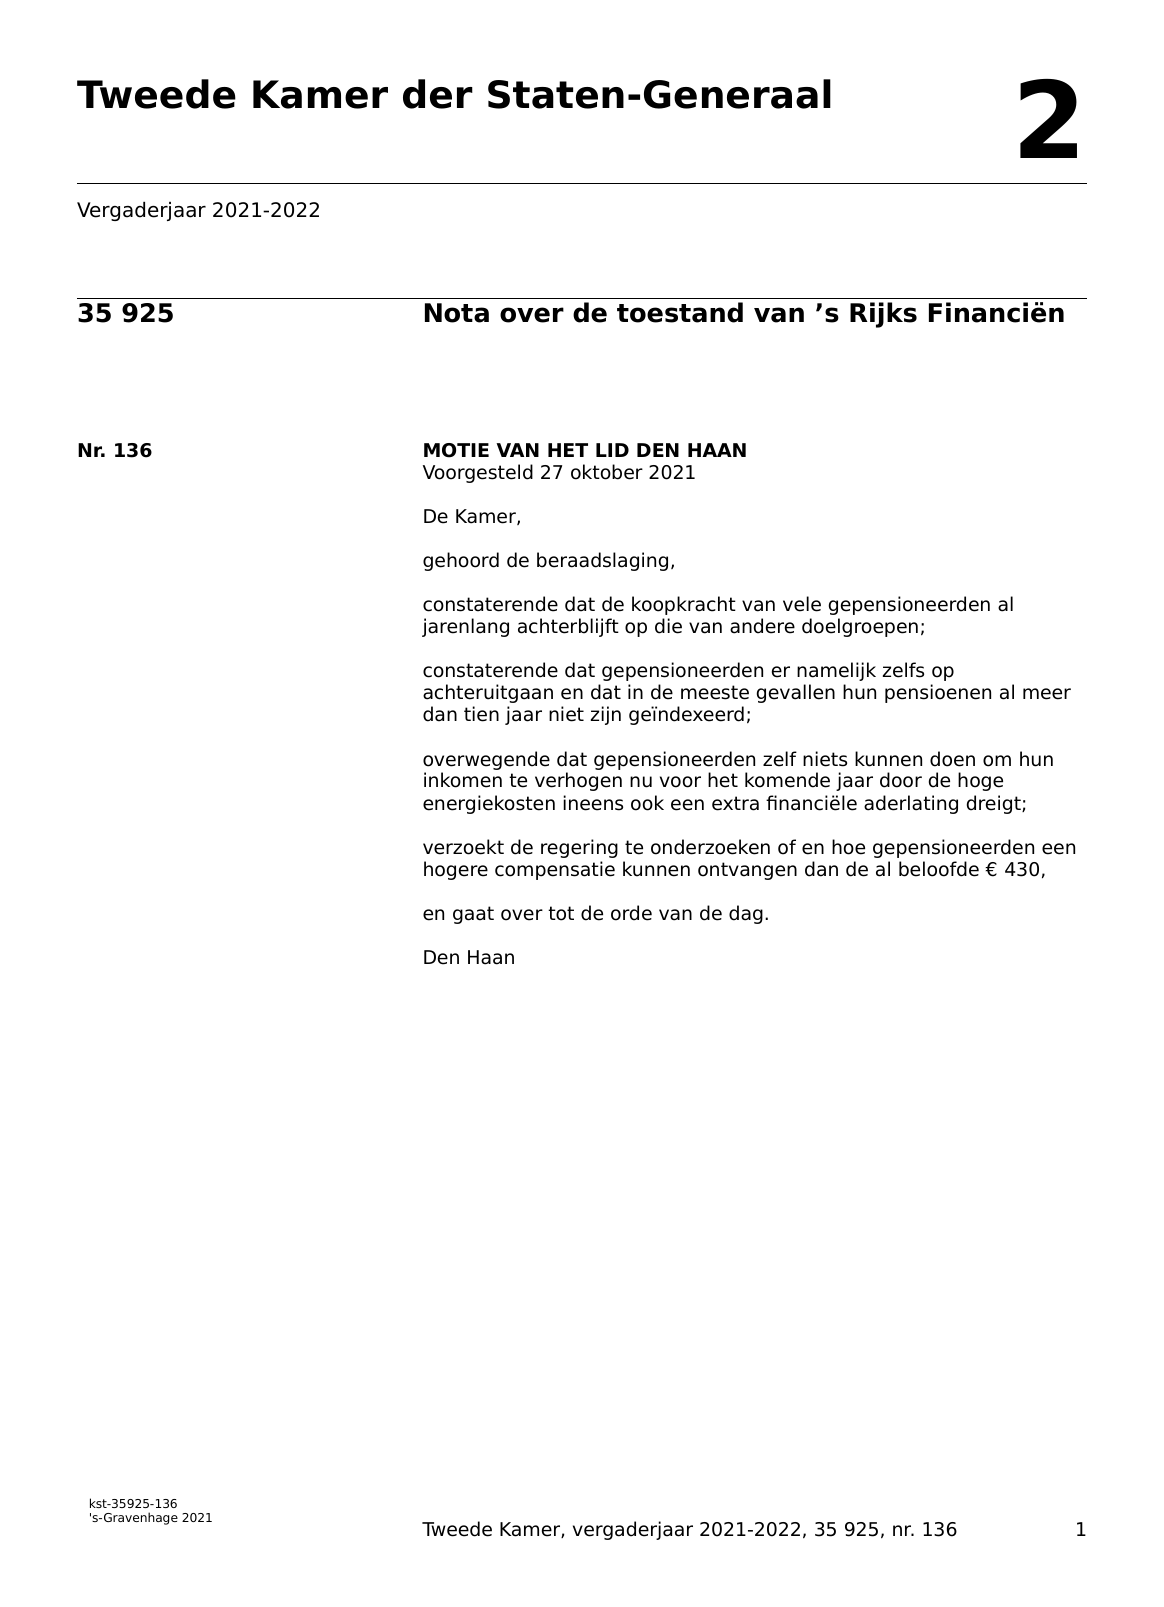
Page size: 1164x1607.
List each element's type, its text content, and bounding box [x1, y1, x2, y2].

table_header 2 [886, 59, 1087, 183]
text verzoekt de regering te onderzoeken of en hoe gepensioneerden een hogere compensatie kunnen ontvangen dan de al beloofde € 430, [422, 837, 1087, 881]
text De Kamer, [422, 506, 1087, 528]
subtitle 35 925 Nota over de toestand van ’s Rijks Financiën [77, 299, 1087, 329]
text constaterende dat de koopkracht van vele gepensioneerden al jarenlang achterblijft op die van andere doelgroepen; [422, 594, 1087, 638]
text Voorgesteld 27 oktober 2021 [422, 462, 1087, 484]
text constaterende dat gepensioneerden er namelijk zelfs op achteruitgaan en dat in de meeste gevallen hun pensioenen al meer dan tien jaar niet zijn geïndexeerd; [422, 660, 1087, 726]
text overwegende dat gepensioneerden zelf niets kunnen doen om hun inkomen te verhogen nu voor het komende jaar door de hoge energiekosten ineens ook een extra financiële aderlating dreigt; [422, 748, 1087, 814]
text en gaat over tot de orde van de dag. [422, 903, 1087, 925]
text gehoord de beraadslaging, [422, 550, 1087, 572]
text kst-35925-136 [88, 1497, 323, 1511]
subtitle Nr. 136 MOTIE VAN HET LID DEN HAAN [77, 440, 1087, 462]
text 's-Gravenhage 2021 [88, 1511, 323, 1525]
text Den Haan [422, 947, 1087, 969]
table_cell Vergaderjaar 2021-2022 [77, 184, 1087, 298]
table_header Tweede Kamer der Staten-Generaal [77, 59, 886, 183]
